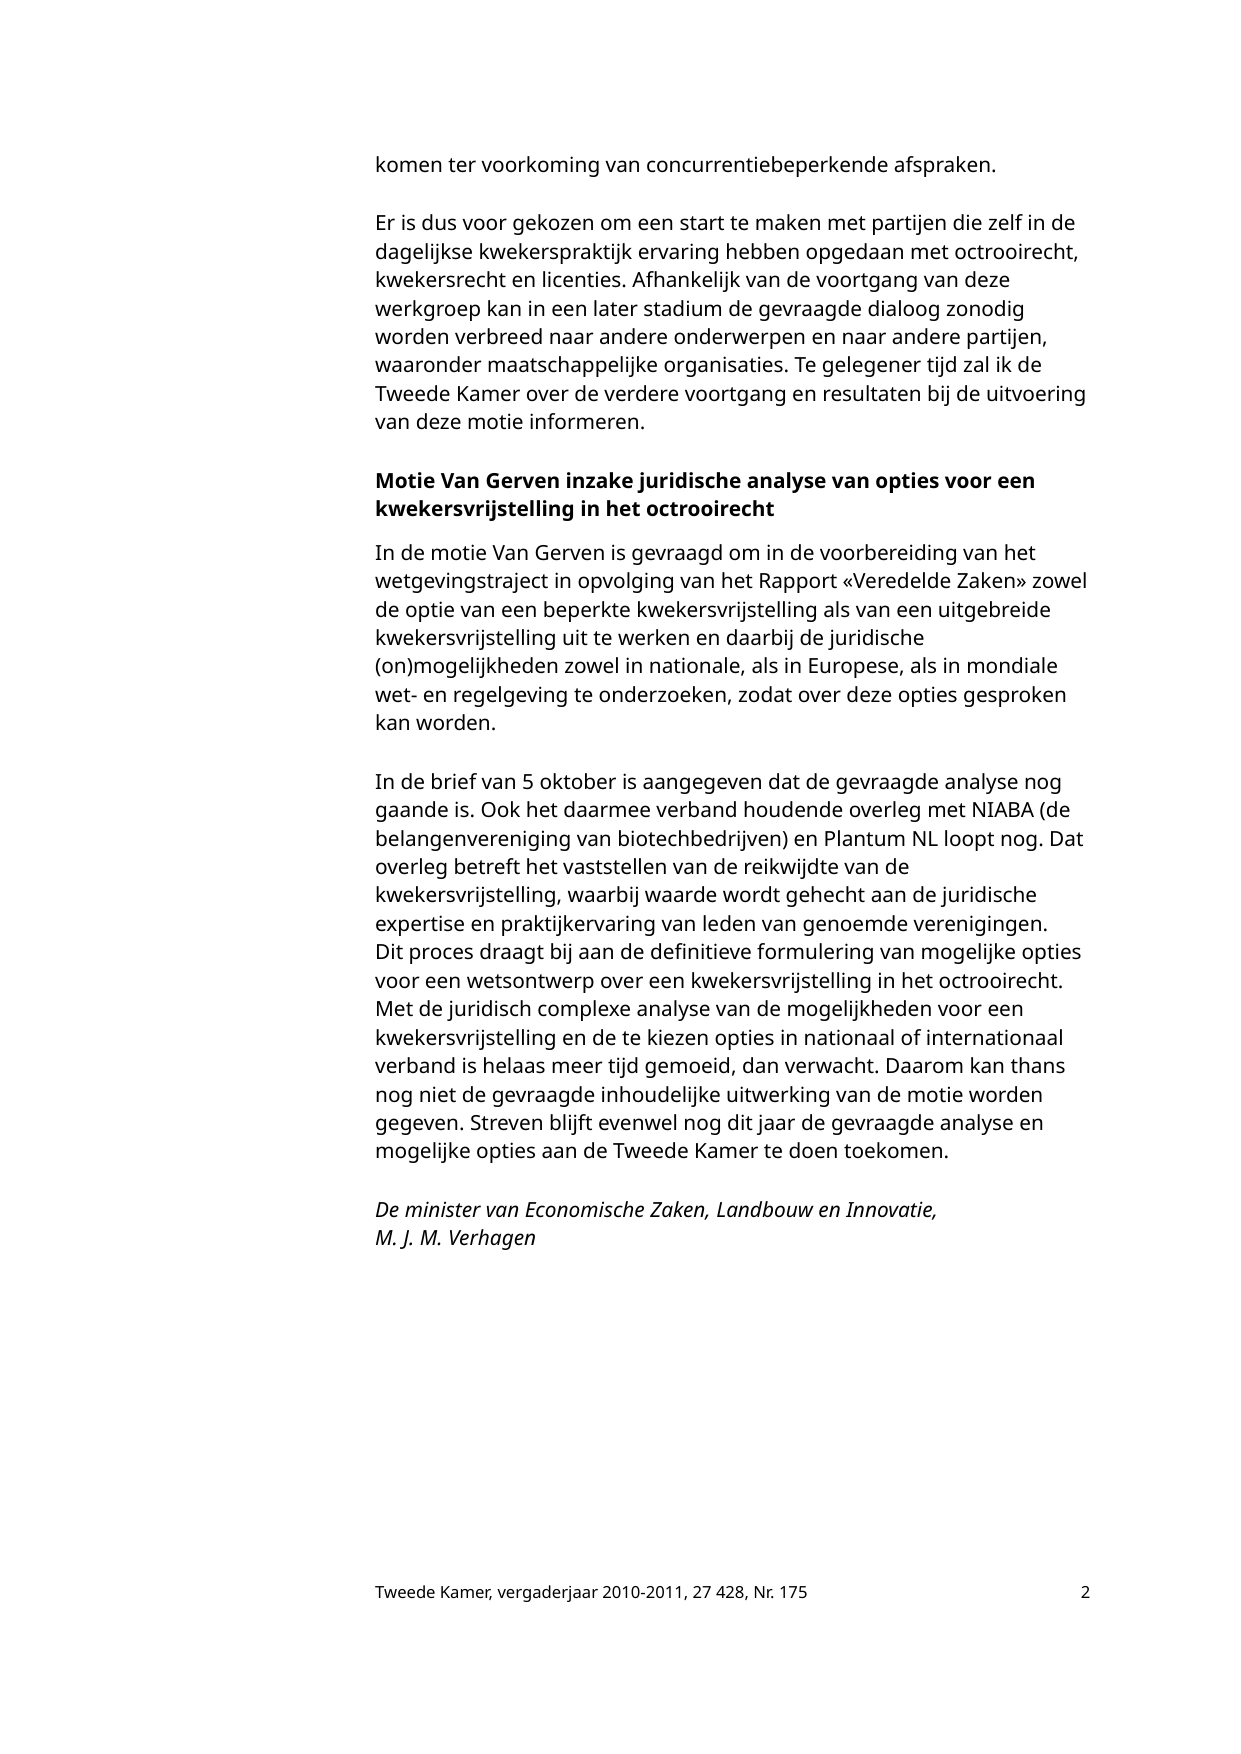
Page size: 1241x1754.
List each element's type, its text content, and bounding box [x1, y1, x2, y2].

text Er is dus voor gekozen om een start te maken met partijen die zelf in de dagelijkse kwekerspraktijk ervaring hebben opgedaan met octrooirecht, kwekersrecht en licenties. Afhankelijk van de voortgang van deze werkgroep kan in een later stadium de gevraagde dialoog zonodig worden verbreed naar andere onderwerpen en naar andere partijen, waaronder maatschappelijke organisaties. Te gelegener tijd zal ik de Tweede Kamer over de verdere voortgang en resultaten bij de uitvoering van deze motie informeren. [375, 208, 1090, 436]
text In de motie Van Gerven is gevraagd om in de voorbereiding van het wetgevingstraject in opvolging van het Rapport «Veredelde Zaken» zowel de optie van een beperkte kwekersvrijstelling als van een uitgebreide kwekersvrijstelling uit te werken en daarbij de juridische (on)mogelijkheden zowel in nationale, als in Europese, als in mondiale wet- en regelgeving te onderzoeken, zodat over deze opties gesproken kan worden. [375, 538, 1090, 737]
text Dit proces draagt bij aan de definitieve formulering van mogelijke opties voor een wetsontwerp over een kwekersvrijstelling in het octrooirecht. Met de juridisch complexe analyse van de mogelijkheden voor een kwekersvrijstelling en de te kiezen opties in nationaal of internationaal verband is helaas meer tijd gemoeid, dan verwacht. Daarom kan thans nog niet de gevraagde inhoudelijke uitwerking van de motie worden gegeven. Streven blijft evenwel nog dit jaar de gevraagde analyse en mogelijke opties aan de Tweede Kamer te doen toekomen. [375, 937, 1090, 1165]
text komen ter voorkoming van concurrentiebeperkende afspraken. [375, 150, 1090, 178]
text De minister van Economische Zaken, Landbouw en Innovatie, [375, 1195, 1090, 1223]
text M. J. M. Verhagen [375, 1223, 1090, 1252]
text In de brief van 5 oktober is aangegeven dat de gevraagde analyse nog gaande is. Ook het daarmee verband houdende overleg met NIABA (de belangenvereniging van biotechbedrijven) en Plantum NL loopt nog. Dat overleg betreft het vaststellen van de reikwijdte van de kwekersvrijstelling, waarbij waarde wordt gehecht aan de juridische expertise en praktijkervaring van leden van genoemde verenigingen. [375, 767, 1090, 937]
text Motie Van Gerven inzake juridische analyse van opties voor een kwekersvrijstelling in het octrooirecht [375, 466, 1090, 523]
